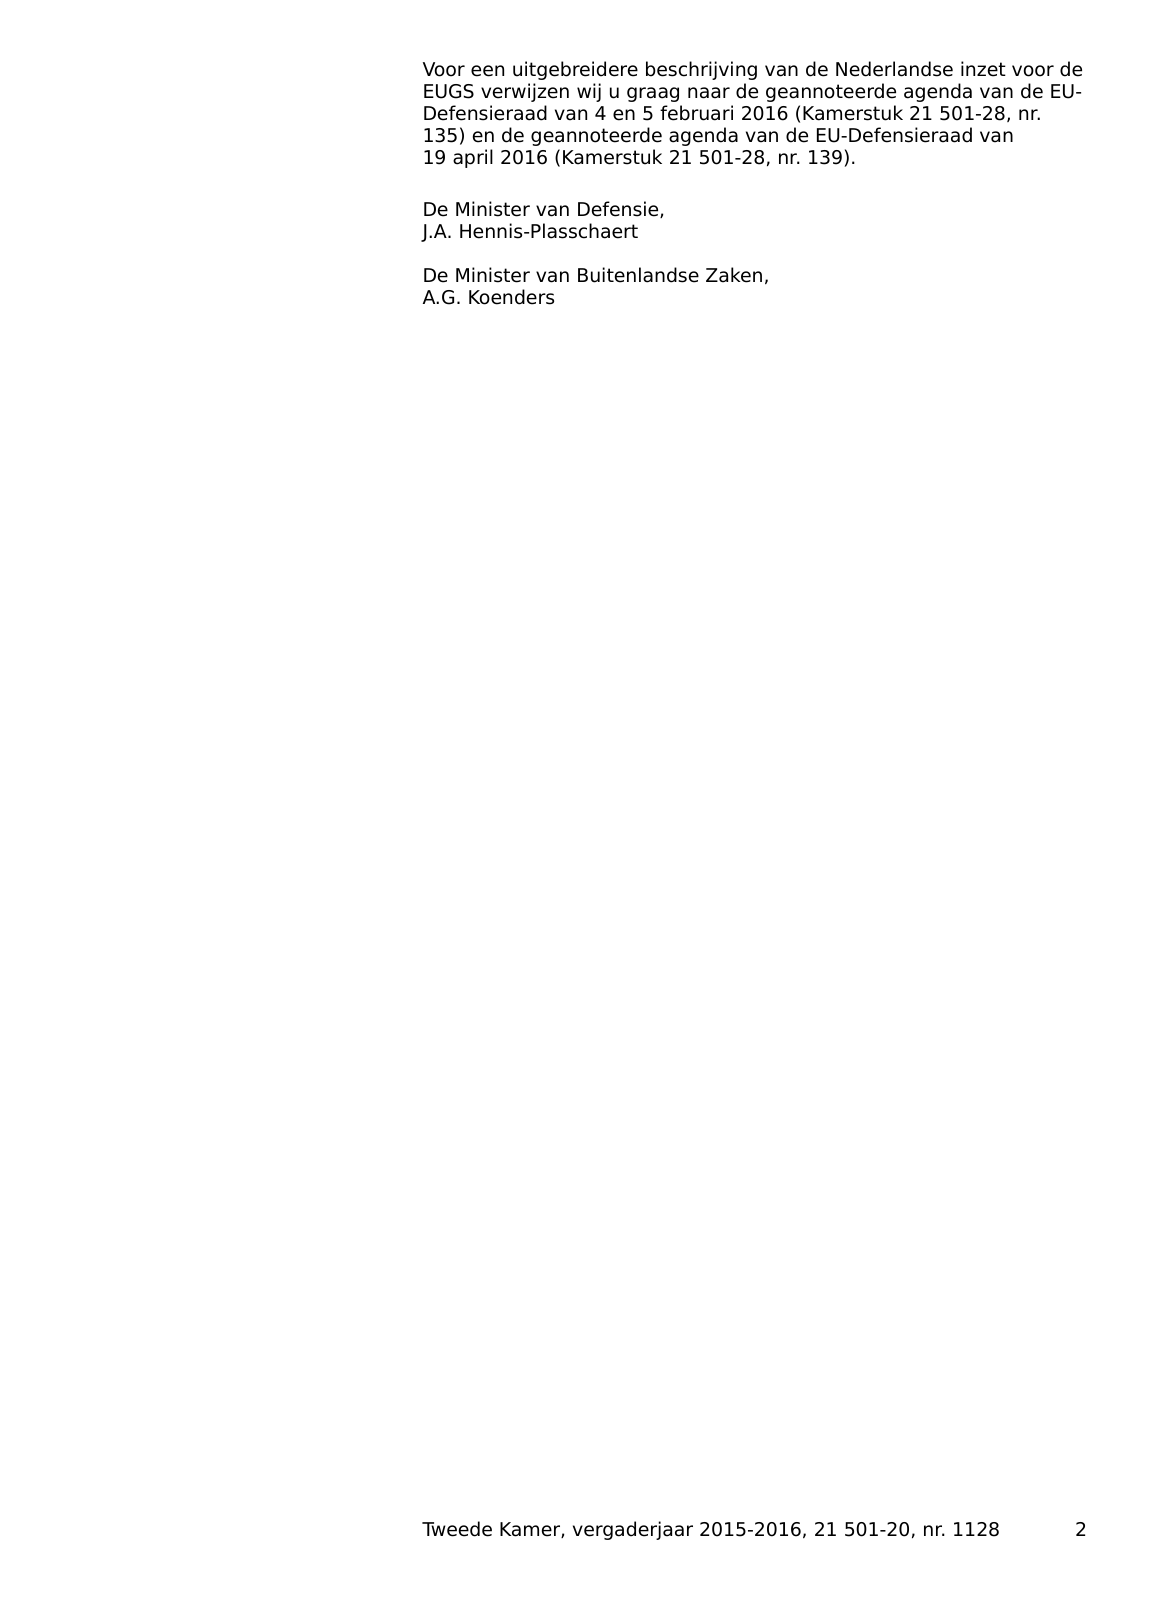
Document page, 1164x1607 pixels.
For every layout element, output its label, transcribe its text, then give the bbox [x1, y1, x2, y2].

text De Minister van Buitenlandse Zaken, A.G. Koenders [422, 265, 1087, 309]
text De Minister van Defensie, J.A. Hennis-Plasschaert [422, 199, 1087, 243]
text Voor een uitgebreidere beschrijving van de Nederlandse inzet voor de EUGS verwijzen wij u graag naar de geannoteerde agenda van de EU-Defensieraad van 4 en 5 februari 2016 (Kamerstuk 21 501-28, nr. 135) en de geannoteerde agenda van de EU-Defensieraad van 19 april 2016 (Kamerstuk 21 501-28, nr. 139). [422, 59, 1087, 169]
